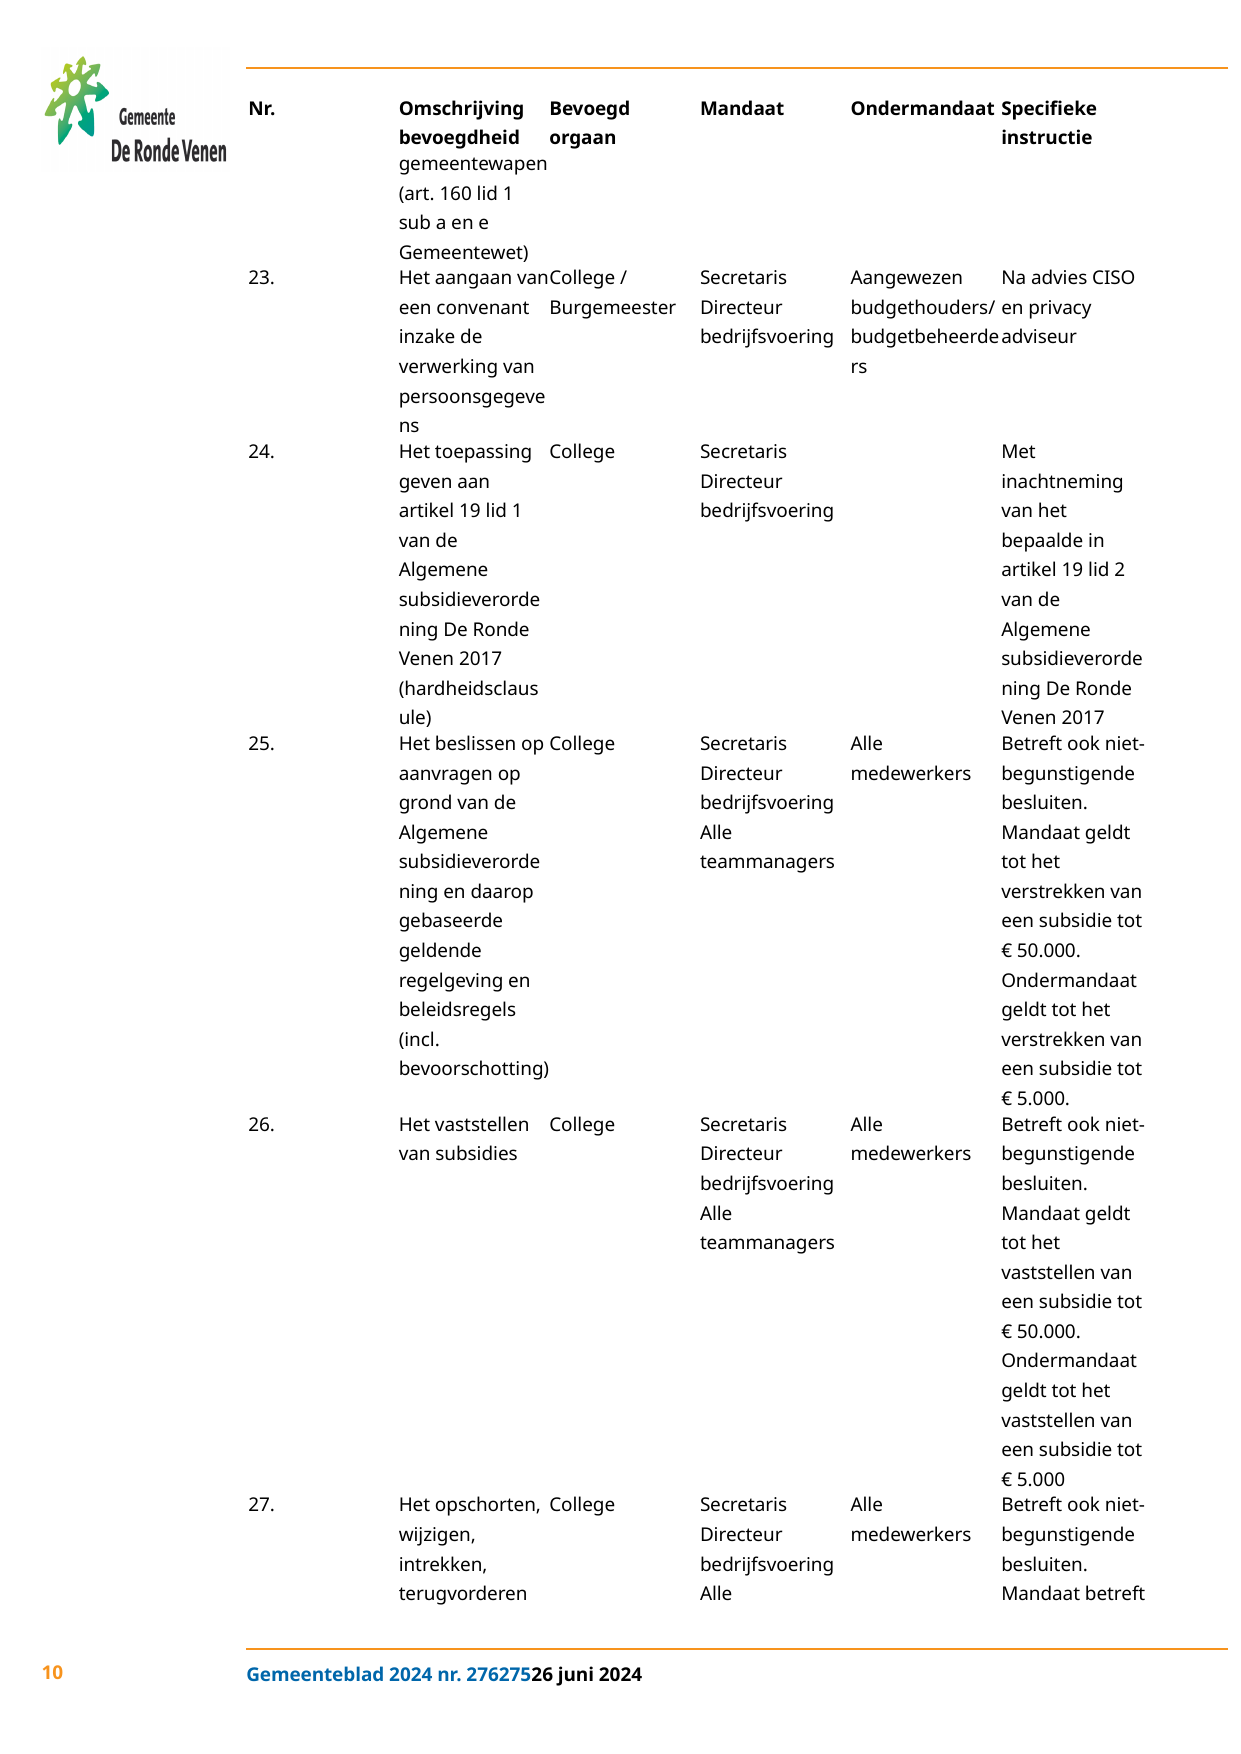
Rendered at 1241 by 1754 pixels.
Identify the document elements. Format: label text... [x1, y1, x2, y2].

table_cell gemeentewapen (art. 160 lid 1 sub a en e Gemeentewet) [399, 150, 549, 264]
table_cell Betreft ook niet-begunstigende besluiten. Mandaat geldt tot het vaststellen van een subsidie tot € 50.000. Ondermandaat geldt tot het vaststellen van een subsidie tot € 5.000 [1001, 1111, 1152, 1492]
table_cell Secretaris Directeur bedrijfsvoering [700, 438, 850, 730]
table_cell Het toepassing geven aan artikel 19 lid 1 van de Algemene subsidieverordening De Ronde Venen 2017 (hardheidsclausule) [399, 438, 549, 730]
table_cell 24. [248, 438, 398, 730]
table_header Mandaat [700, 95, 850, 150]
table_cell College [549, 1111, 700, 1492]
table_header Ondermandaat [850, 95, 1001, 150]
table_cell Alle medewerkers [850, 1111, 1001, 1492]
table_cell Alle medewerkers [850, 1492, 1001, 1606]
table_cell Met inachtneming van het bepaalde in artikel 19 lid 2 van de Algemene subsidieverordening De Ronde Venen 2017 [1001, 438, 1152, 730]
table_cell Na advies CISO en privacy adviseur [1001, 265, 1152, 438]
picture [41, 47, 231, 172]
table_cell [850, 150, 1001, 264]
table_cell Het vaststellen van subsidies [399, 1111, 549, 1492]
table_cell Betreft ook niet-begunstigende besluiten. Mandaat betreft [1001, 1492, 1152, 1606]
table_cell College [549, 730, 700, 1111]
table_cell Het beslissen op aanvragen op grond van de Algemene subsidieverordening en daarop gebaseerde geldende regelgeving en beleidsregels (incl. bevoorschotting) [399, 730, 549, 1111]
table_cell 27. [248, 1492, 398, 1606]
table_cell [1001, 150, 1152, 264]
table_cell College [549, 438, 700, 730]
table_cell Alle medewerkers [850, 730, 1001, 1111]
table_cell [549, 150, 700, 264]
table_cell [248, 150, 398, 264]
table_cell Het opschorten, wijzigen, intrekken, terugvorderen [399, 1492, 549, 1606]
table_header Nr. [248, 95, 398, 150]
table_cell Secretaris Directeur bedrijfsvoering Alle teammanagers [700, 1111, 850, 1492]
table_cell Secretaris Directeur bedrijfsvoering [700, 265, 850, 438]
table_cell College [549, 1492, 700, 1606]
table_cell Het aangaan van een convenant inzake de verwerking van persoonsgegevens [399, 265, 549, 438]
table_cell Secretaris Directeur bedrijfsvoering Alle teammanagers [700, 730, 850, 1111]
table_cell Betreft ook niet-begunstigende besluiten. Mandaat geldt tot het verstrekken van een subsidie tot € 50.000. Ondermandaat geldt tot het verstrekken van een subsidie tot € 5.000. [1001, 730, 1152, 1111]
table_cell 23. [248, 265, 398, 438]
table_header Specifieke instructie [1001, 95, 1152, 150]
table_cell [700, 150, 850, 264]
table_cell College / Burgemeester [549, 265, 700, 438]
table_header Omschrijving bevoegdheid [399, 95, 549, 150]
table_cell Aangewezen budgethouders/ budgetbeheerders [850, 265, 1001, 438]
table_header Bevoegd orgaan [549, 95, 700, 150]
table_cell 26. [248, 1111, 398, 1492]
table_cell Secretaris Directeur bedrijfsvoering Alle [700, 1492, 850, 1606]
table_cell [850, 438, 1001, 730]
table_cell 25. [248, 730, 398, 1111]
